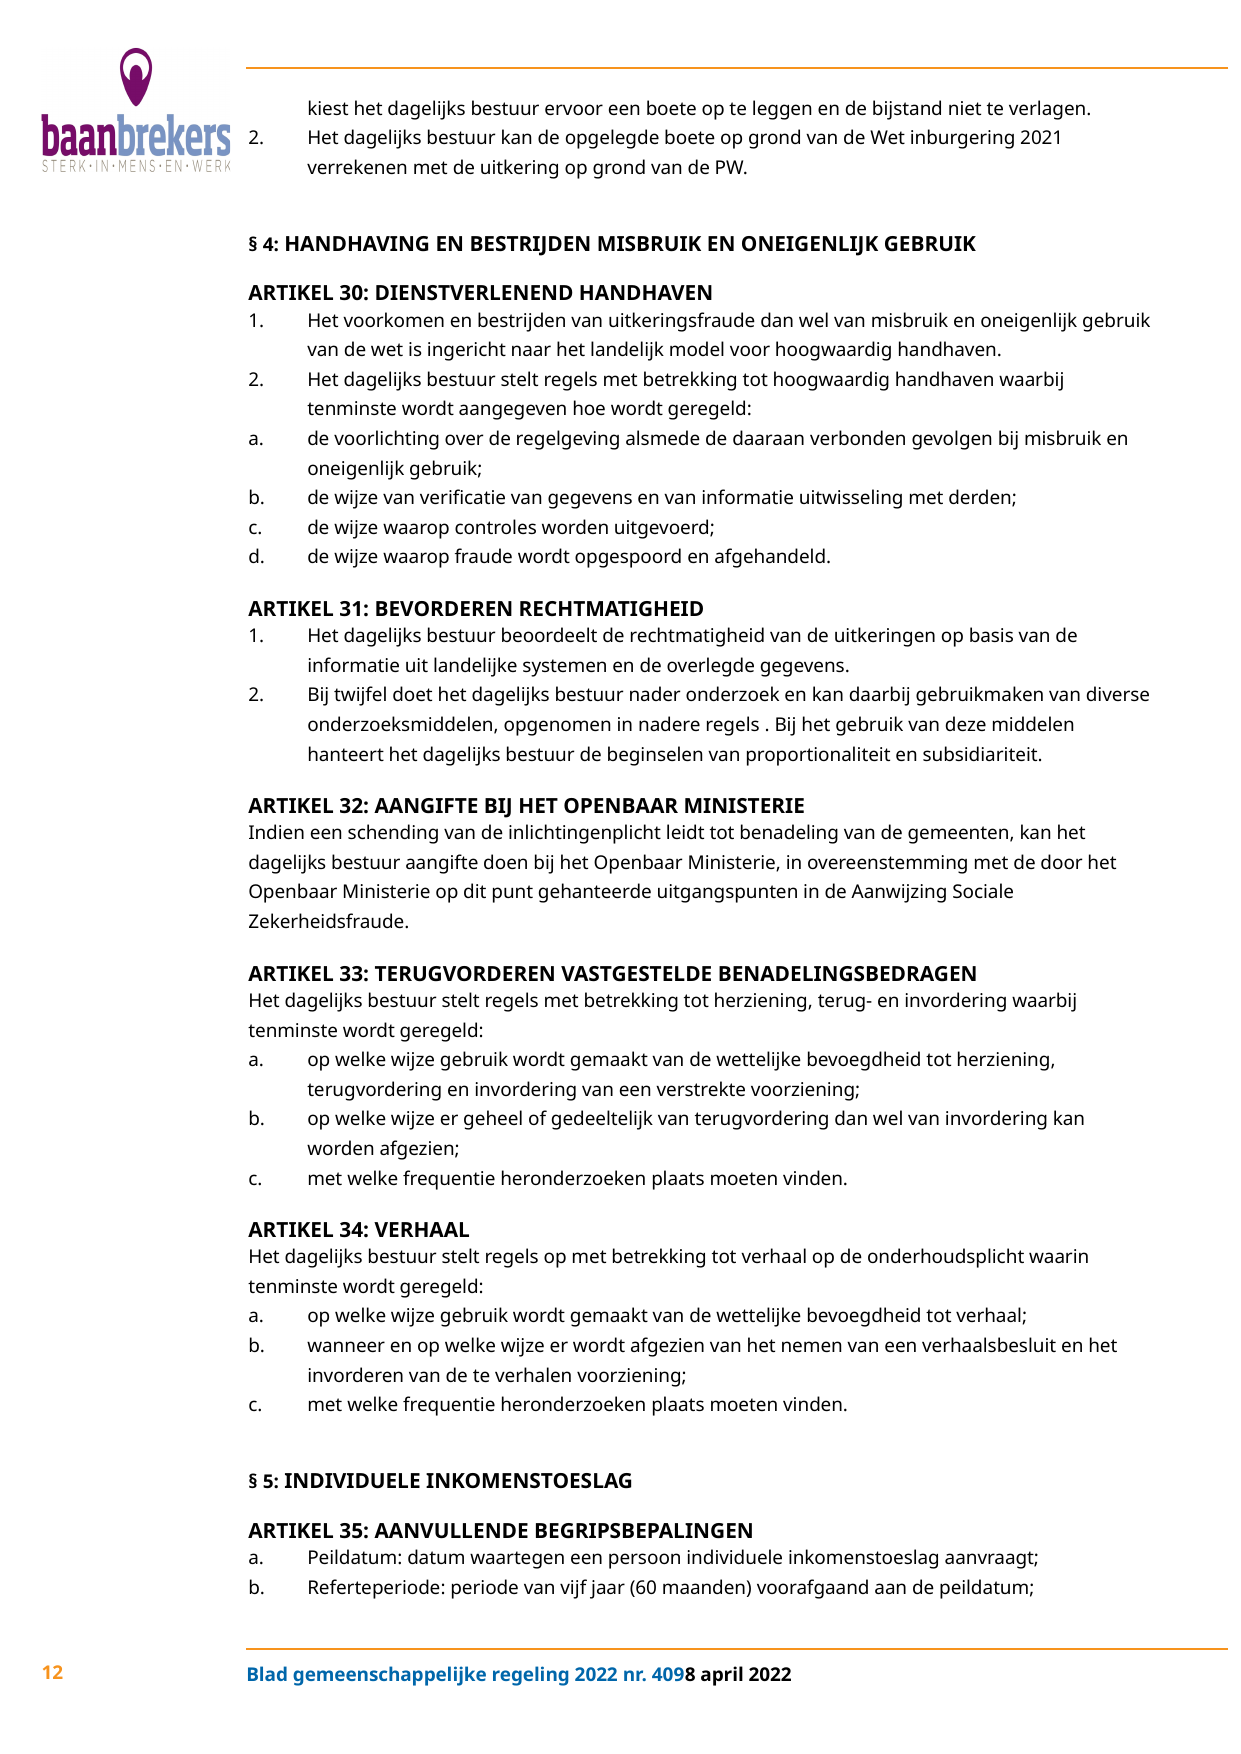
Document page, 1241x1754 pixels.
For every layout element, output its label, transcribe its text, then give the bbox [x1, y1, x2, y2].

list Peildatum: datum waartegen een persoon individuele inkomenstoeslag aanvraagt; [248, 1544, 1152, 1570]
text Het dagelijks bestuur stelt regels op met betrekking tot verhaal op de onderhoudsplicht waarin tenminste wordt geregeld: [248, 1243, 1152, 1299]
text ARTIKEL 30: DIENSTVERLENEND HANDHAVEN [248, 278, 1152, 307]
text ARTIKEL 33: TERUGVORDEREN VASTGESTELDE BENADELINGSBEDRAGEN [248, 959, 1152, 987]
text ARTIKEL 34: VERHAAL [248, 1215, 1152, 1243]
list Referteperiode: periode van vijf jaar (60 maanden) voorafgaand aan de peildatum; [248, 1574, 1152, 1600]
text § 5: INDIVIDUELE INKOMENSTOESLAG [248, 1467, 1152, 1495]
list wanneer en op welke wijze er wordt afgezien van het nemen van een verhaalsbesluit en het invorderen van de te verhalen voorziening; [248, 1332, 1152, 1388]
text Indien een schending van de inlichtingenplicht leidt tot benadeling van de gemeenten, kan het dagelijks bestuur aangifte doen bij het Openbaar Ministerie, in overeenstemming met de door het Openbaar Ministerie op dit punt gehanteerde uitgangspunten in de Aanwijzing Sociale Zekerheidsfraude. [248, 819, 1152, 934]
list kiest het dagelijks bestuur ervoor een boete op te leggen en de bijstand niet te verlagen. [248, 95, 1152, 121]
text Het dagelijks bestuur stelt regels met betrekking tot herziening, terug- en invordering waarbij tenminste wordt geregeld: [248, 987, 1152, 1042]
list de wijze van verificatie van gegevens en van informatie uitwisseling met derden; [248, 484, 1152, 510]
list op welke wijze gebruik wordt gemaakt van de wettelijke bevoegdheid tot verhaal; [248, 1303, 1152, 1328]
list de wijze waarop controles worden uitgevoerd; [248, 514, 1152, 540]
list Het dagelijks bestuur kan de opgelegde boete op grond van de Wet inburgering 2021 verrekenen met de uitkering op grond van de PW. [248, 124, 1152, 180]
text ARTIKEL 35: AANVULLENDE BEGRIPSBEPALINGEN [248, 1516, 1152, 1544]
list met welke frequentie heronderzoeken plaats moeten vinden. [248, 1165, 1152, 1190]
list Het dagelijks bestuur stelt regels met betrekking tot hoogwaardig handhaven waarbij tenminste wordt aangegeven hoe wordt geregeld: [248, 366, 1152, 421]
picture [41, 47, 231, 172]
list op welke wijze er geheel of gedeeltelijk van terugvordering dan wel van invordering kan worden afgezien; [248, 1106, 1152, 1161]
text ARTIKEL 32: AANGIFTE BIJ HET OPENBAAR MINISTERIE [248, 791, 1152, 819]
list Bij twijfel doet het dagelijks bestuur nader onderzoek en kan daarbij gebruikmaken van diverse onderzoeksmiddelen, opgenomen in nadere regels . Bij het gebruik van deze middelen hanteert het dagelijks bestuur de beginselen van proportionaliteit en subsidiariteit. [248, 682, 1152, 766]
text § 4: HANDHAVING EN BESTRIJDEN MISBRUIK EN ONEIGENLIJK GEBRUIK [248, 229, 1152, 258]
text ARTIKEL 31: BEVORDEREN RECHTMATIGHEID [248, 594, 1152, 622]
list op welke wijze gebruik wordt gemaakt van de wettelijke bevoegdheid tot herziening, terugvordering en invordering van een verstrekte voorziening; [248, 1046, 1152, 1102]
list Het voorkomen en bestrijden van uitkeringsfraude dan wel van misbruik en oneigenlijk gebruik van de wet is ingericht naar het landelijk model voor hoogwaardig handhaven. [248, 307, 1152, 362]
list de voorlichting over de regelgeving alsmede de daaraan verbonden gevolgen bij misbruik en oneigenlijk gebruik; [248, 425, 1152, 481]
list Het dagelijks bestuur beoordeelt de rechtmatigheid van de uitkeringen op basis van de informatie uit landelijke systemen en de overlegde gegevens. [248, 622, 1152, 678]
list de wijze waarop fraude wordt opgespoord en afgehandeld. [248, 543, 1152, 569]
list met welke frequentie heronderzoeken plaats moeten vinden. [248, 1391, 1152, 1417]
